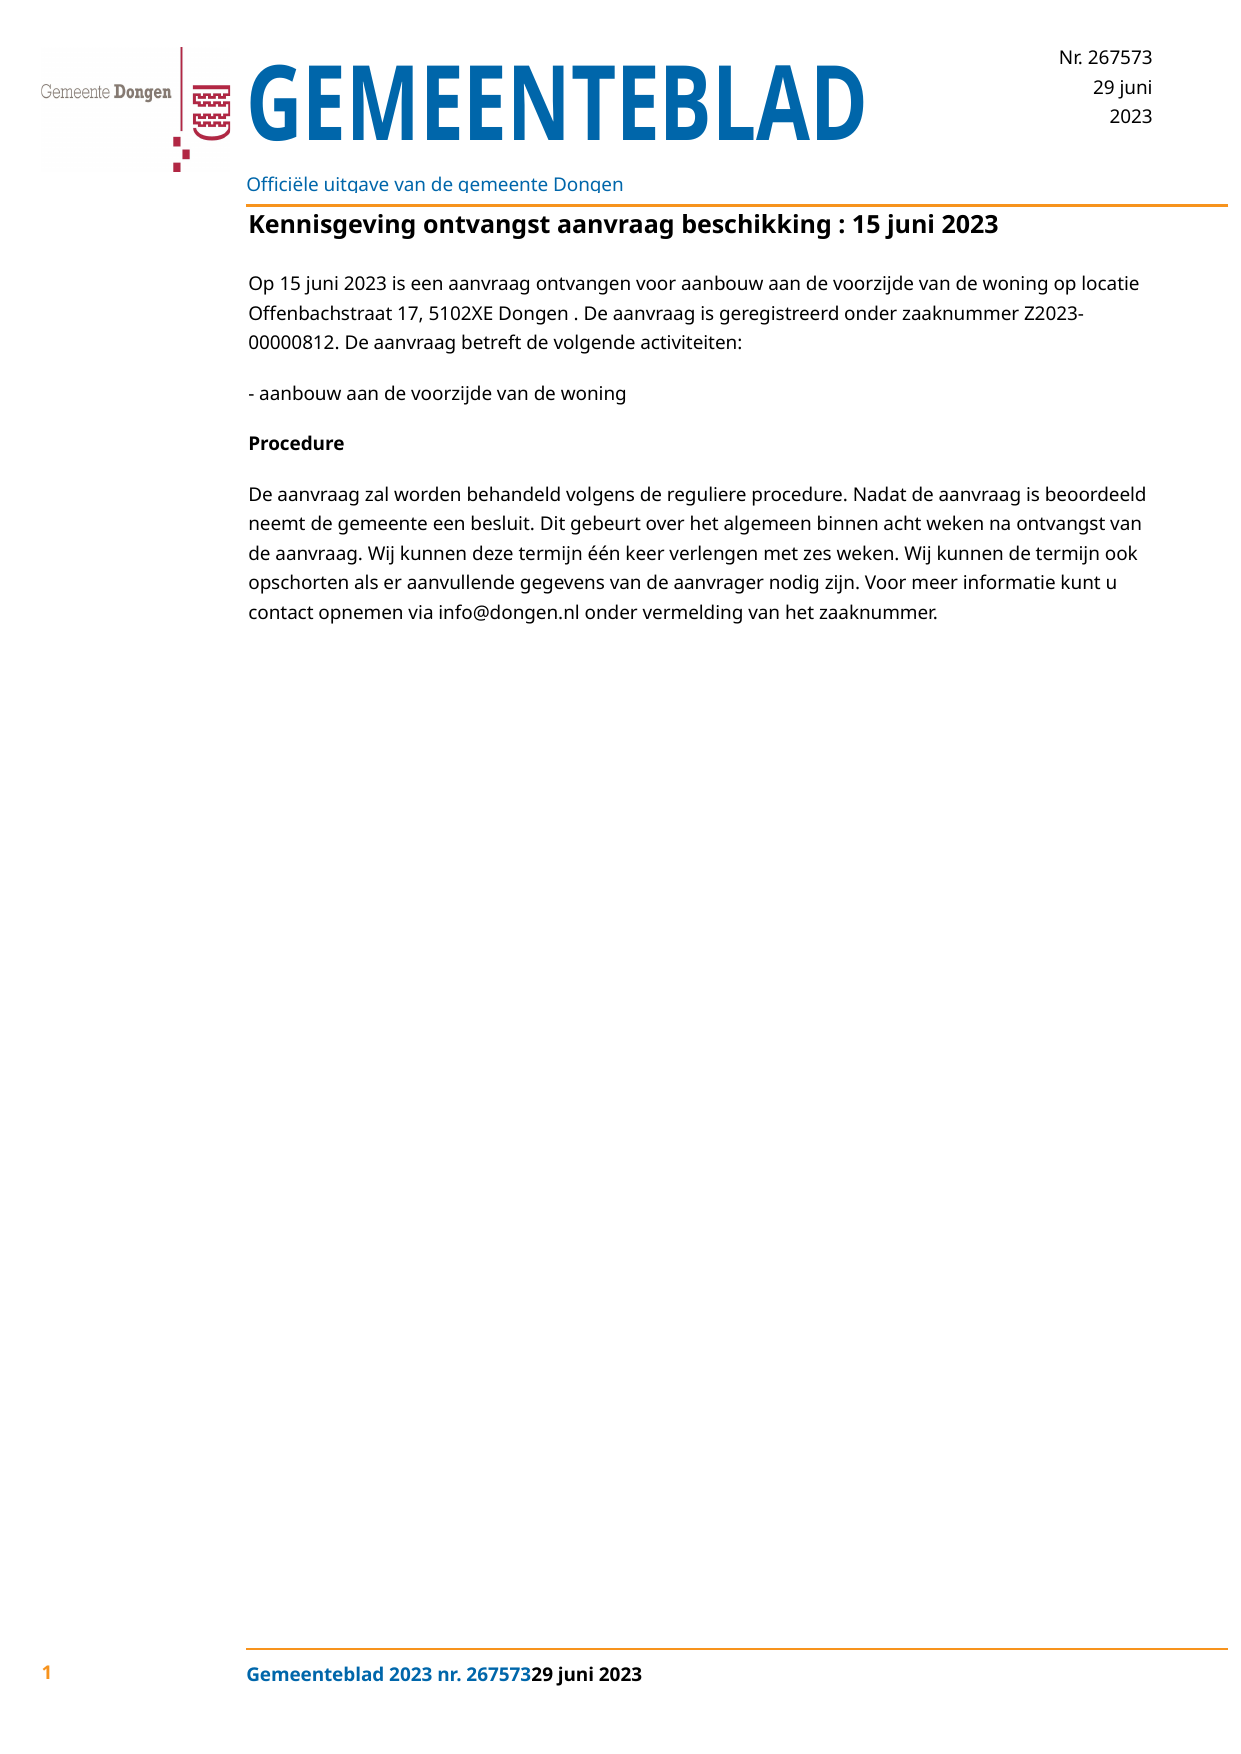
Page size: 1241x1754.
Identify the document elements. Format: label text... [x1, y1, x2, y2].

text Procedure [248, 430, 1152, 456]
text Kennisgeving ontvangst aanvraag beschikking : 15 juni 2023 [248, 207, 1152, 241]
text Op 15 juni 2023 is een aanvraag ontvangen voor aanbouw aan de voorzijde van de woning op locatie Offenbachstraat 17, 5102XE Dongen . De aanvraag is geregistreerd onder zaaknummer Z2023-00000812. De aanvraag betreft de volgende activiteiten: [248, 270, 1152, 355]
text - aanbouw aan de voorzijde van de woning [248, 380, 1152, 406]
picture [41, 47, 231, 172]
text De aanvraag zal worden behandeld volgens de reguliere procedure. Nadat de aanvraag is beoordeeld neemt de gemeente een besluit. Dit gebeurt over het algemeen binnen acht weken na ontvangst van de aanvraag. Wij kunnen deze termijn één keer verlengen met zes weken. Wij kunnen de termijn ook opschorten als er aanvullende gegevens van de aanvrager nodig zijn. Voor meer informatie kunt u contact opnemen via info@dongen.nl onder vermelding van het zaaknummer. [248, 481, 1152, 625]
